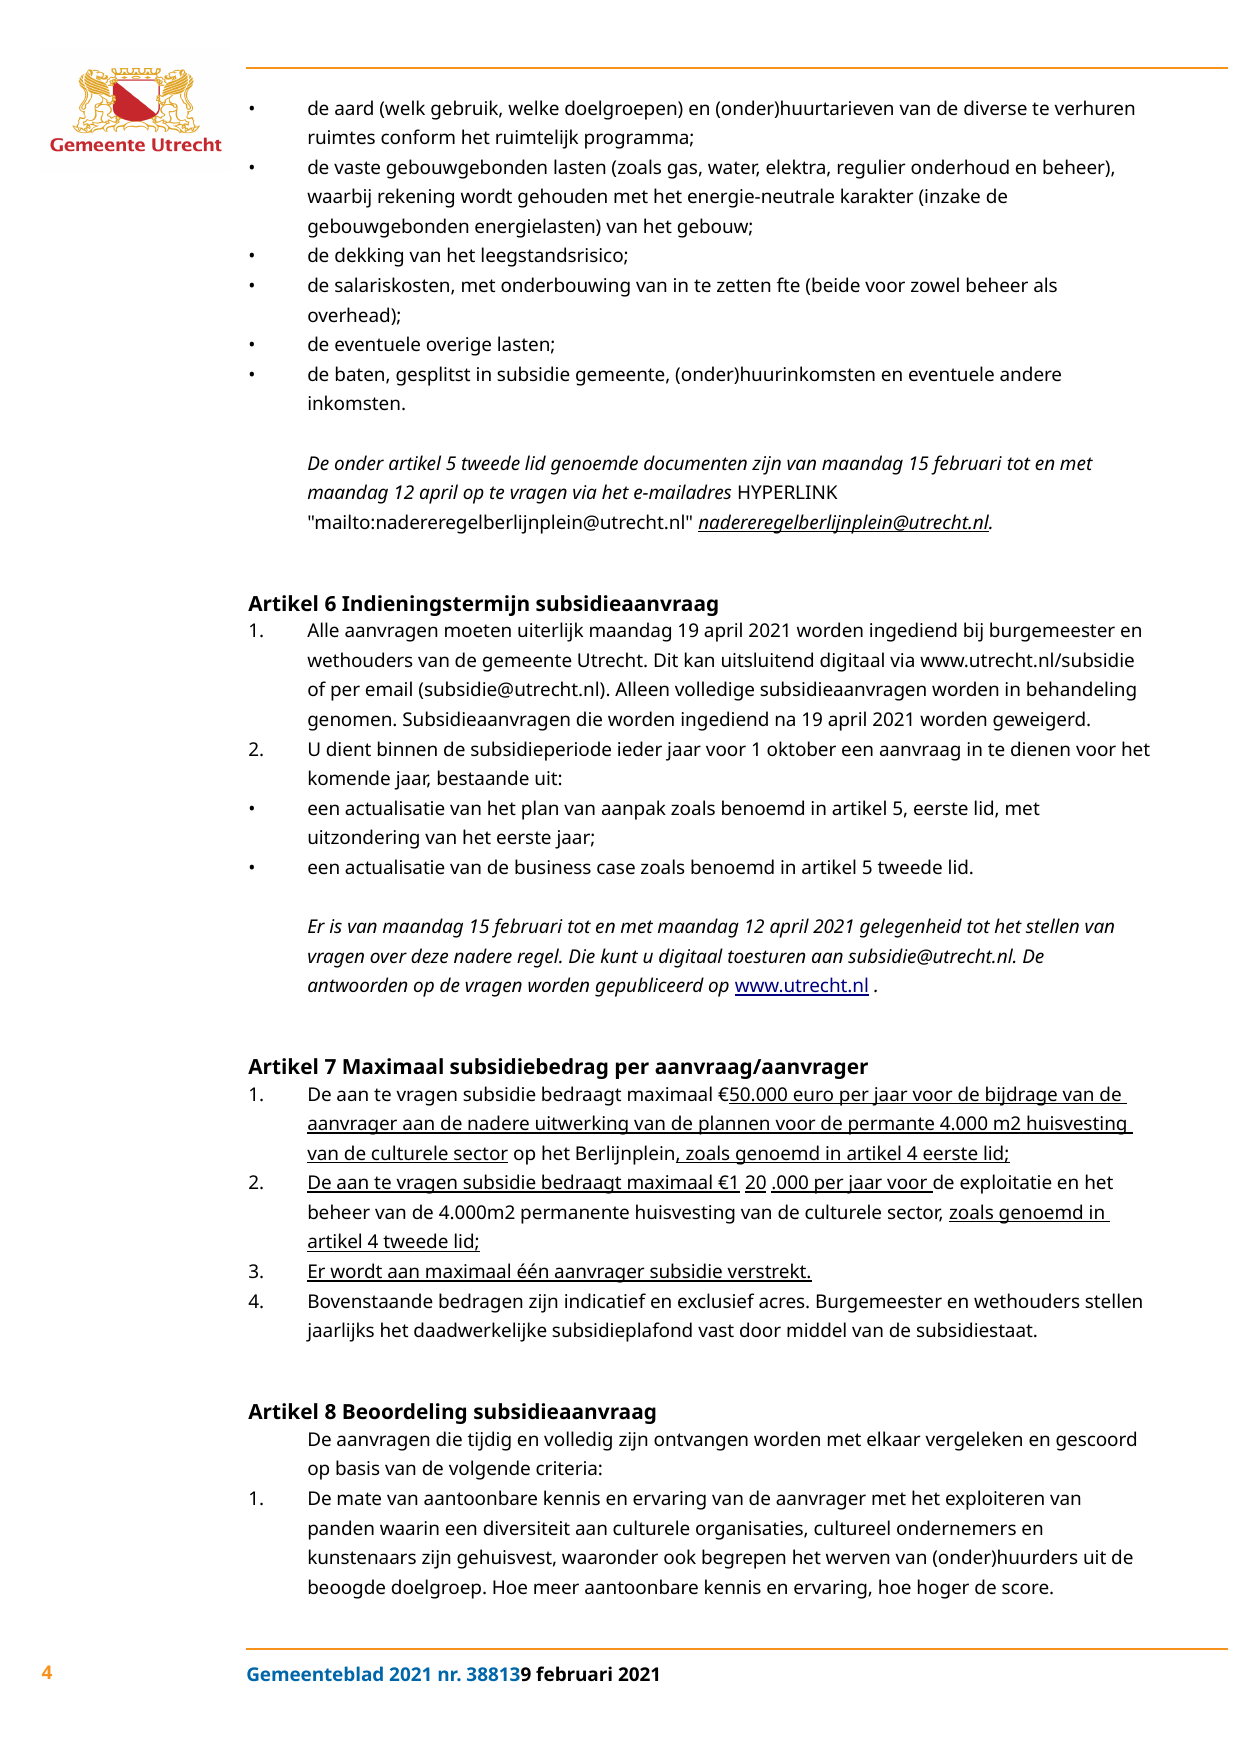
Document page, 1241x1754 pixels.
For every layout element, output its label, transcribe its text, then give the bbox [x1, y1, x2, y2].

list een actualisatie van het plan van aanpak zoals benoemd in artikel 5, eerste lid, met uitzondering van het eerste jaar; [248, 795, 1152, 850]
list De aan te vragen subsidie bedraagt maximaal €1 20 .000 per jaar voor de exploitatie en het beheer van de 4.000m2 permanente huisvesting van de culturele sector, zoals genoemd in artikel 4 tweede lid; [248, 1169, 1152, 1254]
list De onder artikel 5 tweede lid genoemde documenten zijn van maandag 15 februari tot en met maandag 12 april op te vragen via het e-mailadres HYPERLINK "mailto:nadereregelberlijnplein@utrecht.nl" nadereregelberlijnplein@utrecht.nl. [248, 450, 1152, 535]
list De aan te vragen subsidie bedraagt maximaal €50.000 euro per jaar voor de bijdrage van de aanvrager aan de nadere uitwerking van de plannen voor de permante 4.000 m2 huisvesting van de culturele sector op het Berlijnplein, zoals genoemd in artikel 4 eerste lid; [248, 1081, 1152, 1166]
list de baten, gesplitst in subsidie gemeente, (onder)huurinkomsten en eventuele andere inkomsten. [248, 361, 1152, 416]
picture [41, 47, 231, 172]
text Artikel 8 Beoordeling subsidieaanvraag [248, 1397, 1152, 1426]
list Bovenstaande bedragen zijn indicatief en exclusief acres. Burgemeester en wethouders stellen jaarlijks het daadwerkelijke subsidieplafond vast door middel van de subsidiestaat. [248, 1288, 1152, 1343]
list De aanvragen die tijdig en volledig zijn ontvangen worden met elkaar vergeleken en gescoord op basis van de volgende criteria: [248, 1426, 1152, 1481]
list de salariskosten, met onderbouwing van in te zetten fte (beide voor zowel beheer als overhead); [248, 272, 1152, 328]
text Artikel 7 Maximaal subsidiebedrag per aanvraag/aanvrager [248, 1052, 1152, 1081]
list een actualisatie van de business case zoals benoemd in artikel 5 tweede lid. [248, 854, 1152, 880]
list de aard (welk gebruik, welke doelgroepen) en (onder)huurtarieven van de diverse te verhuren ruimtes conform het ruimtelijk programma; [248, 95, 1152, 150]
list Er wordt aan maximaal één aanvrager subsidie verstrekt. [248, 1258, 1152, 1284]
list de dekking van het leegstandsrisico; [248, 243, 1152, 268]
text Artikel 6 Indieningstermijn subsidieaanvraag [248, 589, 1152, 617]
list De mate van aantoonbare kennis en ervaring van de aanvrager met het exploiteren van panden waarin een diversiteit aan culturele organisaties, cultureel ondernemers en kunstenaars zijn gehuisvest, waaronder ook begrepen het werven van (onder)huurders uit de beoogde doelgroep. Hoe meer aantoonbare kennis en ervaring, hoe hoger de score. [248, 1485, 1152, 1599]
list de eventuele overige lasten; [248, 331, 1152, 357]
list de vaste gebouwgebonden lasten (zoals gas, water, elektra, regulier onderhoud en beheer), waarbij rekening wordt gehouden met het energie-neutrale karakter (inzake de gebouwgebonden energielasten) van het gebouw; [248, 154, 1152, 239]
list Er is van maandag 15 februari tot en met maandag 12 april 2021 gelegenheid tot het stellen van vragen over deze nadere regel. Die kunt u digitaal toesturen aan subsidie@utrecht.nl. De antwoorden op de vragen worden gepubliceerd op www.utrecht.nl . [248, 913, 1152, 998]
list U dient binnen de subsidieperiode ieder jaar voor 1 oktober een aanvraag in te dienen voor het komende jaar, bestaande uit: [248, 736, 1152, 791]
list Alle aanvragen moeten uiterlijk maandag 19 april 2021 worden ingediend bij burgemeester en wethouders van de gemeente Utrecht. Dit kan uitsluitend digitaal via www.utrecht.nl/subsidie of per email (subsidie@utrecht.nl). Alleen volledige subsidieaanvragen worden in behandeling genomen. Subsidieaanvragen die worden ingediend na 19 april 2021 worden geweigerd. [248, 617, 1152, 732]
